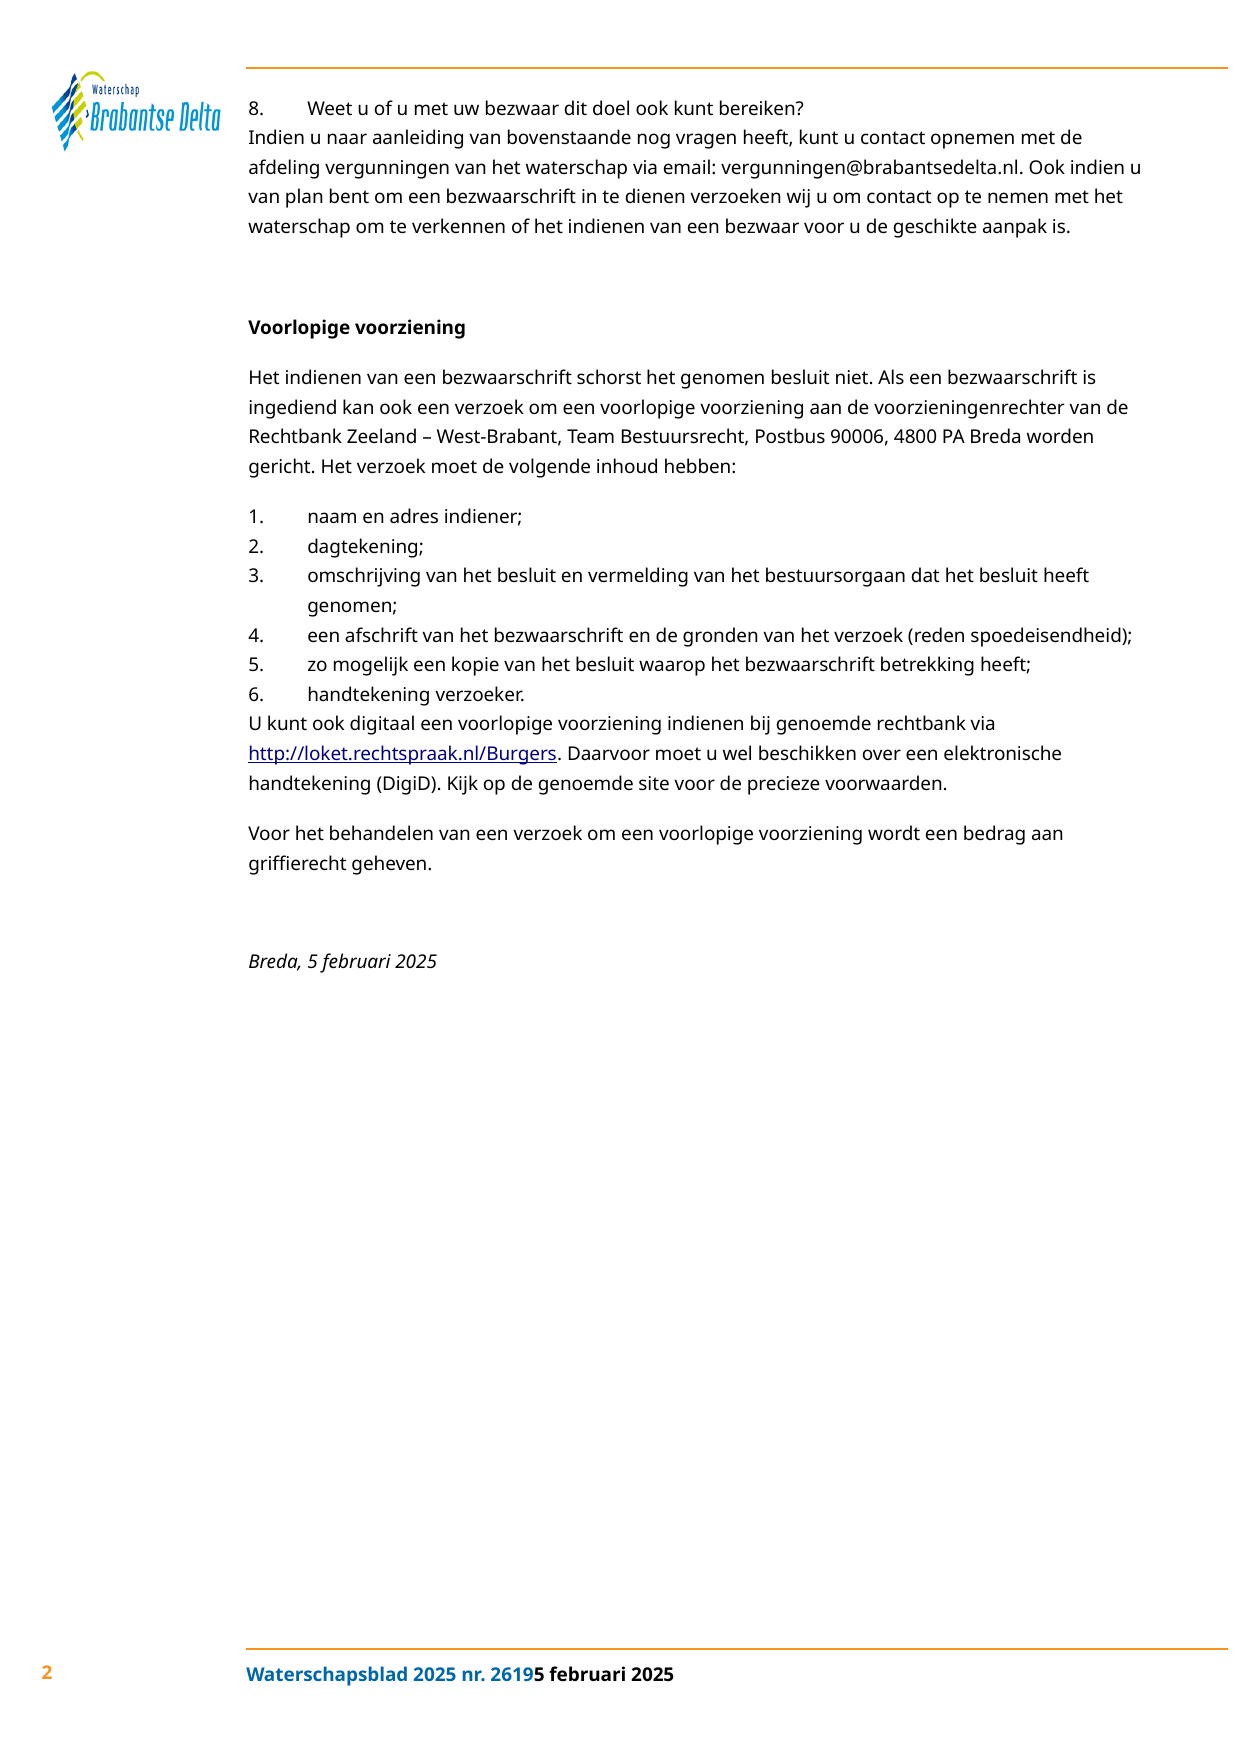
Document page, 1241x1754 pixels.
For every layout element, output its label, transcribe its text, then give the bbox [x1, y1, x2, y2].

list zo mogelijk een kopie van het besluit waarop het bezwaarschrift betrekking heeft; [248, 651, 1152, 677]
picture [41, 47, 231, 172]
list handtekening verzoeker. [248, 681, 1152, 707]
text Voorlopige voorziening [248, 314, 1152, 340]
list dagtekening; [248, 533, 1152, 559]
list omschrijving van het besluit en vermelding van het bestuursorgaan dat het besluit heeft genomen; [248, 563, 1152, 618]
text Indien u naar aanleiding van bovenstaande nog vragen heeft, kunt u contact opnemen met de afdeling vergunningen van het waterschap via email: vergunningen@brabantsedelta.nl. Ook indien u van plan bent om een bezwaarschrift in te dienen verzoeken wij u om contact op te nemen met het waterschap om te verkennen of het indienen van een bezwaar voor u de geschikte aanpak is. [248, 124, 1152, 239]
list naam en adres indiener; [248, 503, 1152, 529]
text Breda, 5 februari 2025 [248, 948, 1152, 974]
list Weet u of u met uw bezwaar dit doel ook kunt bereiken? [248, 95, 1152, 121]
list een afschrift van het bezwaarschrift en de gronden van het verzoek (reden spoedeisendheid); [248, 622, 1152, 648]
text U kunt ook digitaal een voorlopige voorziening indienen bij genoemde rechtbank via http://loket.rechtspraak.nl/Burgers. Daarvoor moet u wel beschikken over een elektronische handtekening (DigiD). Kijk op de genoemde site voor de precieze voorwaarden. [248, 711, 1152, 796]
text Voor het behandelen van een verzoek om een voorlopige voorziening wordt een bedrag aan griffierecht geheven. [248, 820, 1152, 876]
text Het indienen van een bezwaarschrift schorst het genomen besluit niet. Als een bezwaarschrift is ingediend kan ook een verzoek om een voorlopige voorziening aan de voorzieningenrechter van de Rechtbank Zeeland – West-Brabant, Team Bestuursrecht, Postbus 90006, 4800 PA Breda worden gericht. Het verzoek moet de volgende inhoud hebben: [248, 364, 1152, 479]
